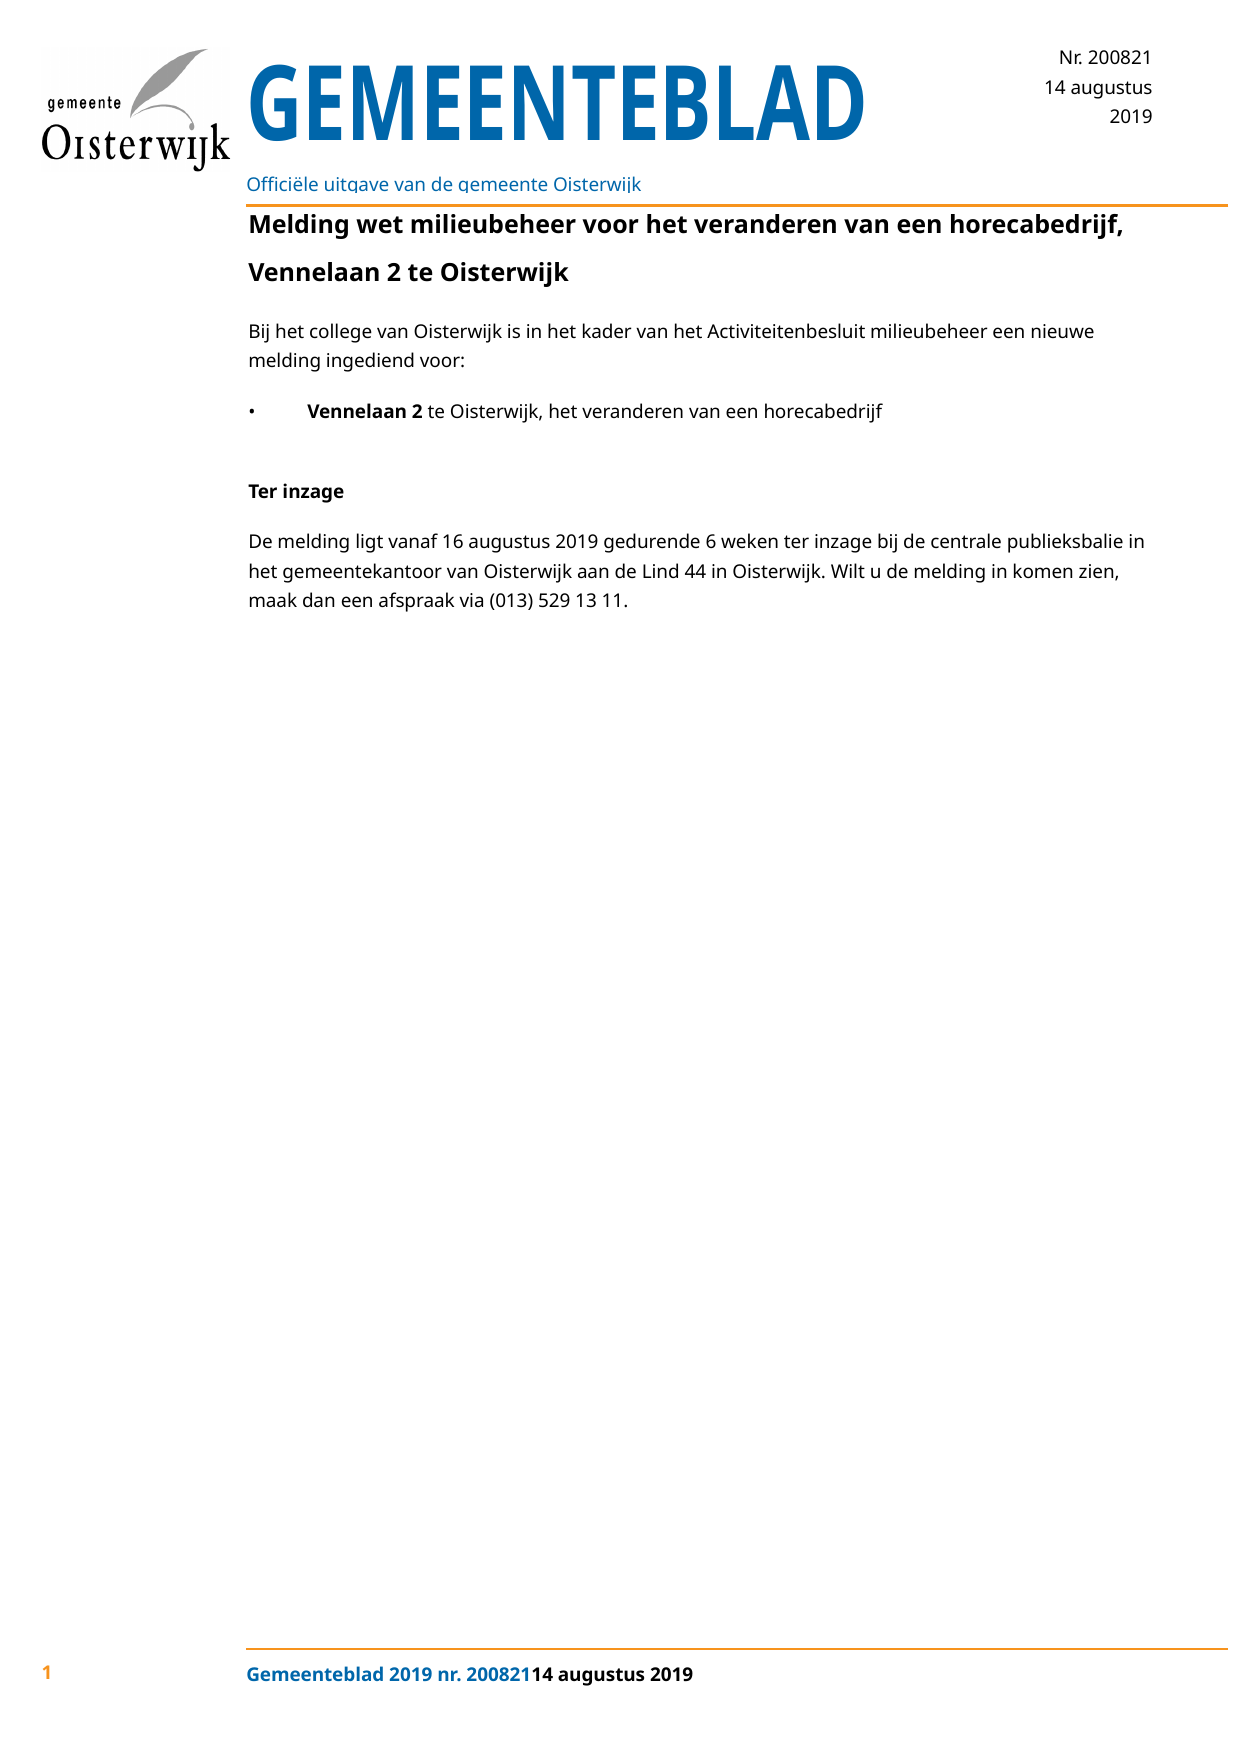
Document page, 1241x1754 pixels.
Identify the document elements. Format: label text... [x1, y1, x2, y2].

text De melding ligt vanaf 16 augustus 2019 gedurende 6 weken ter inzage bij de centrale publieksbalie in het gemeentekantoor van Oisterwijk aan de Lind 44 in Oisterwijk. Wilt u de melding in komen zien, maak dan een afspraak via (013) 529 13 11. [248, 528, 1152, 613]
text Ter inzage [248, 478, 1152, 504]
picture [41, 47, 231, 172]
text Bij het college van Oisterwijk is in het kader van het Activiteitenbesluit milieubeheer een nieuwe melding ingediend voor: [248, 318, 1152, 373]
text Melding wet milieubeheer voor het veranderen van een horecabedrijf, Vennelaan 2 te Oisterwijk [248, 207, 1152, 288]
list Vennelaan 2 te Oisterwijk, het veranderen van een horecabedrijf [248, 398, 1152, 424]
